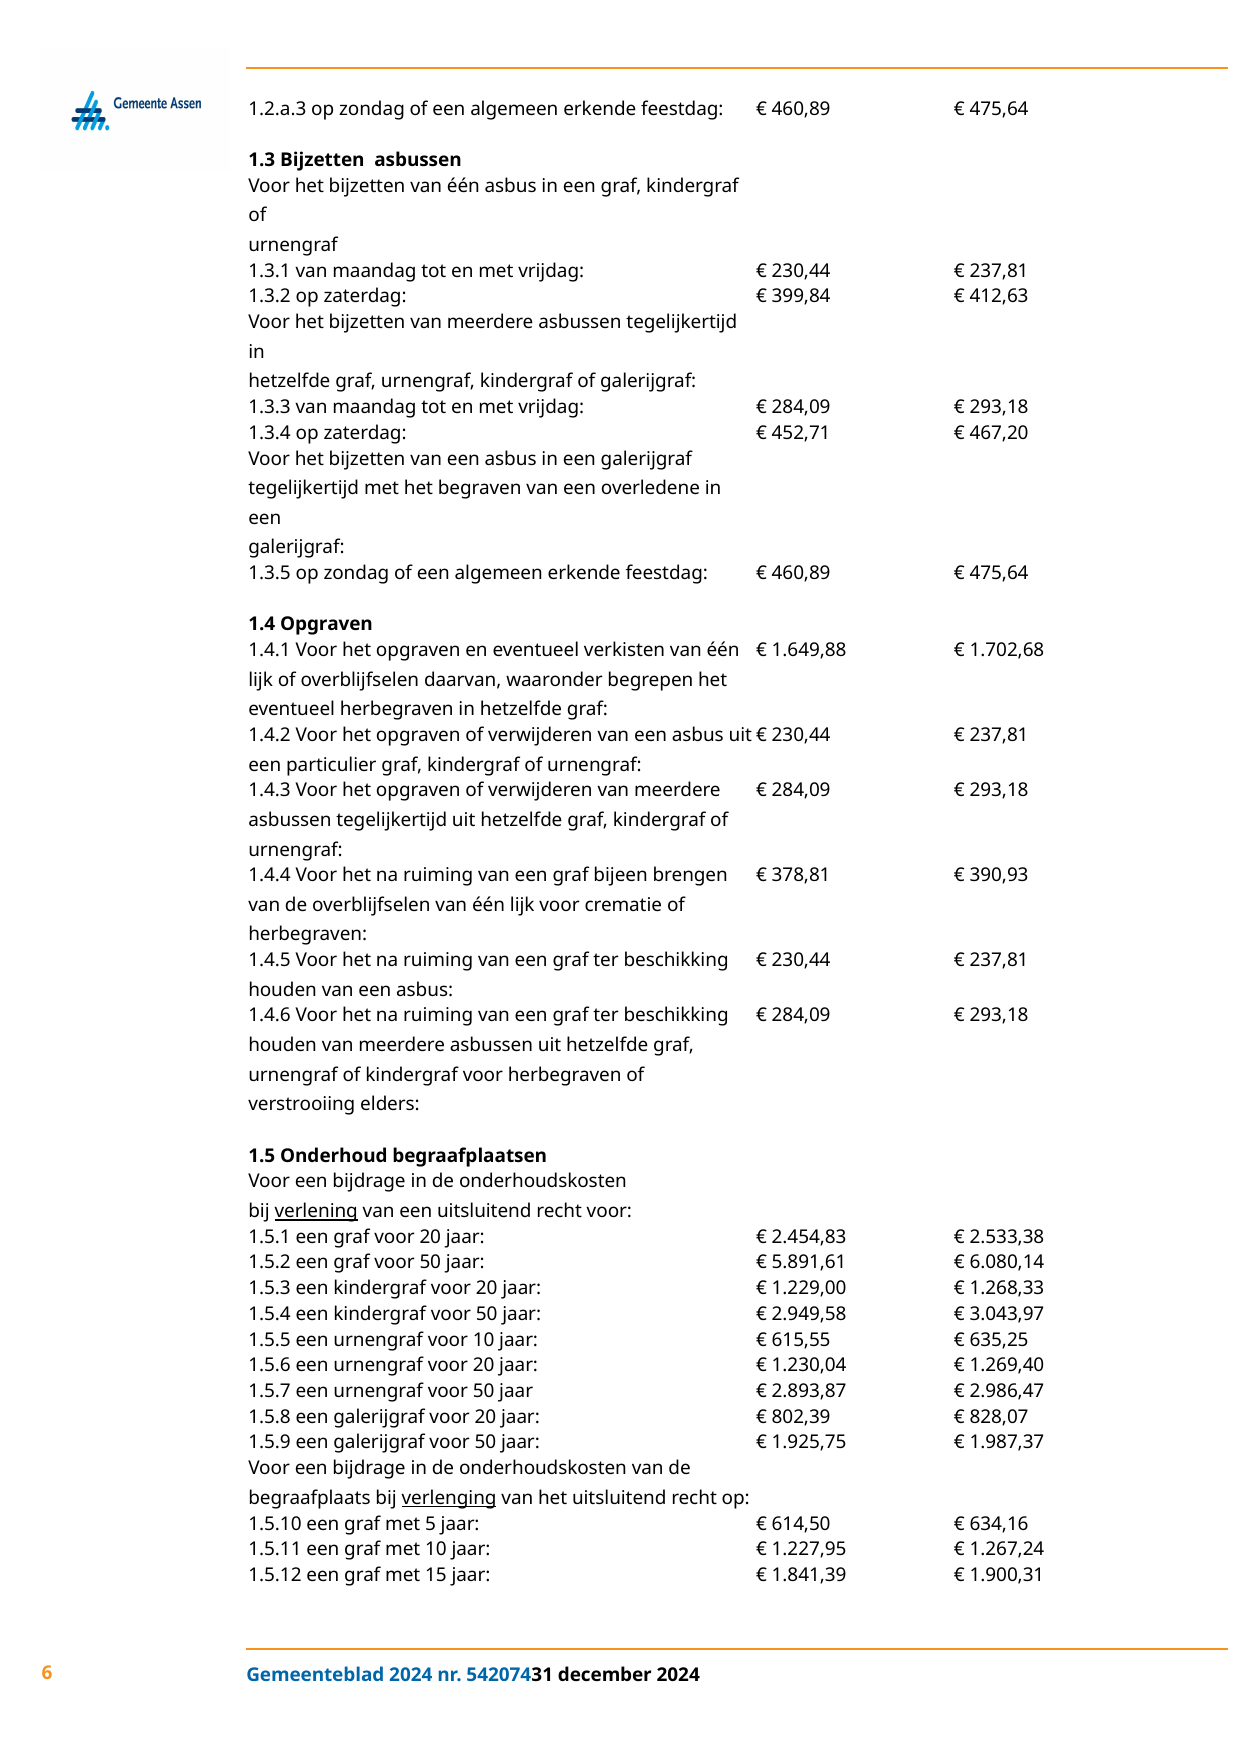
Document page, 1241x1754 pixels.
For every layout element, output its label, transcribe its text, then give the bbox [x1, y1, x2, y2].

table_cell € 614,50 [756, 1510, 954, 1536]
table_cell [756, 146, 954, 172]
table_cell 1.3.1 van maandag tot en met vrijdag: [248, 257, 756, 283]
table_cell Voor een bijdrage in de onderhoudskosten bij verlening van een uitsluitend recht voor: [248, 1168, 756, 1223]
table_cell € 634,16 [954, 1510, 1152, 1536]
table_cell € 475,64 [954, 95, 1152, 121]
table_cell Voor het bijzetten van één asbus in een graf, kindergraf of urnengraf [248, 172, 756, 257]
table_cell 1.3.4 op zaterdag: [248, 419, 756, 445]
table_cell [248, 1116, 756, 1142]
table_cell [248, 121, 756, 146]
table_cell 1.5.2 een graf voor 50 jaar: [248, 1249, 756, 1274]
table_cell € 237,81 [954, 721, 1152, 777]
table_cell € 412,63 [954, 283, 1152, 308]
table_cell 1.5.8 een galerijgraf voor 20 jaar: [248, 1403, 756, 1429]
table_cell 1.5.3 een kindergraf voor 20 jaar: [248, 1274, 756, 1300]
table_cell 1.3 Bijzetten asbussen [248, 146, 756, 172]
table_cell € 1.841,39 [756, 1561, 954, 1587]
table_cell [954, 121, 1152, 146]
table_cell € 2.533,38 [954, 1223, 1152, 1249]
table_cell € 293,18 [954, 393, 1152, 419]
table_cell [756, 1168, 954, 1223]
table_cell [954, 1455, 1152, 1510]
table_cell € 802,39 [756, 1403, 954, 1429]
table_cell € 635,25 [954, 1326, 1152, 1352]
table_cell € 230,44 [756, 257, 954, 283]
table_cell 1.5.5 een urnengraf voor 10 jaar: [248, 1326, 756, 1352]
table_cell 1.4.5 Voor het na ruiming van een graf ter beschikking houden van een asbus: [248, 946, 756, 1002]
table_cell € 2.986,47 [954, 1377, 1152, 1403]
table_cell € 1.702,68 [954, 636, 1152, 721]
table_cell € 284,09 [756, 1002, 954, 1116]
table_cell € 1.230,04 [756, 1352, 954, 1377]
table_cell 1.4.3 Voor het opgraven of verwijderen van meerdere asbussen tegelijkertijd uit hetzelfde graf, kindergraf of urnengraf: [248, 777, 756, 861]
table_cell [248, 585, 756, 611]
table_cell 1.3.5 op zondag of een algemeen erkende feestdag: [248, 559, 756, 585]
table_cell € 1.649,88 [756, 636, 954, 721]
table_cell 1.2.a.3 op zondag of een algemeen erkende feestdag: [248, 95, 756, 121]
table_cell 1.5.10 een graf met 5 jaar: [248, 1510, 756, 1536]
table_cell [954, 146, 1152, 172]
table_cell 1.5.9 een galerijgraf voor 50 jaar: [248, 1429, 756, 1454]
table_cell 1.4 Opgraven [248, 611, 756, 636]
table_cell 1.5.11 een graf met 10 jaar: [248, 1536, 756, 1561]
table_cell € 284,09 [756, 777, 954, 861]
table_cell € 1.900,31 [954, 1561, 1152, 1587]
table_cell 1.5.7 een urnengraf voor 50 jaar [248, 1377, 756, 1403]
table_cell € 390,93 [954, 861, 1152, 946]
table_cell € 230,44 [756, 946, 954, 1002]
table_cell [954, 1142, 1152, 1168]
table_cell € 1.269,40 [954, 1352, 1152, 1377]
table_cell 1.5.4 een kindergraf voor 50 jaar: [248, 1300, 756, 1326]
table_cell [954, 585, 1152, 611]
table_cell € 1.925,75 [756, 1429, 954, 1454]
table_cell 1.4.1 Voor het opgraven en eventueel verkisten van één lijk of overblijfselen daarvan, waaronder begrepen het eventueel herbegraven in hetzelfde graf: [248, 636, 756, 721]
table_cell 1.5.12 een graf met 15 jaar: [248, 1561, 756, 1587]
table_cell € 1.268,33 [954, 1274, 1152, 1300]
table_cell € 452,71 [756, 419, 954, 445]
table_cell [954, 445, 1152, 559]
table_cell [756, 308, 954, 393]
table_cell € 1.267,24 [954, 1536, 1152, 1561]
table_cell € 6.080,14 [954, 1249, 1152, 1274]
picture [41, 47, 231, 172]
table_cell [954, 1168, 1152, 1223]
table_cell € 2.949,58 [756, 1300, 954, 1326]
table_cell € 460,89 [756, 559, 954, 585]
table_cell € 230,44 [756, 721, 954, 777]
table_cell € 237,81 [954, 257, 1152, 283]
table_cell € 5.891,61 [756, 1249, 954, 1274]
table_cell 1.5.1 een graf voor 20 jaar: [248, 1223, 756, 1249]
table_cell € 293,18 [954, 1002, 1152, 1116]
table_cell Voor een bijdrage in de onderhoudskosten van de begraafplaats bij verlenging van het uitsluitend recht op: [248, 1455, 756, 1510]
table_cell € 399,84 [756, 283, 954, 308]
table_cell [954, 611, 1152, 636]
table_cell 1.4.4 Voor het na ruiming van een graf bijeen brengen van de overblijfselen van één lijk voor crematie of herbegraven: [248, 861, 756, 946]
table_cell Voor het bijzetten van een asbus in een galerijgraf tegelijkertijd met het begraven van een overledene in een galerijgraf: [248, 445, 756, 559]
table_cell 1.3.2 op zaterdag: [248, 283, 756, 308]
table_cell [756, 445, 954, 559]
table_cell € 293,18 [954, 777, 1152, 861]
table_cell [756, 585, 954, 611]
table_cell 1.3.3 van maandag tot en met vrijdag: [248, 393, 756, 419]
table_cell [756, 172, 954, 257]
table_cell [954, 308, 1152, 393]
table_cell € 1.987,37 [954, 1429, 1152, 1454]
table_cell Voor het bijzetten van meerdere asbussen tegelijkertijd in hetzelfde graf, urnengraf, kindergraf of galerijgraf: [248, 308, 756, 393]
table_cell 1.5 Onderhoud begraafplaatsen [248, 1142, 756, 1168]
table_cell [954, 1116, 1152, 1142]
table_cell 1.4.6 Voor het na ruiming van een graf ter beschikking houden van meerdere asbussen uit hetzelfde graf, urnengraf of kindergraf voor herbegraven of verstrooiing elders: [248, 1002, 756, 1116]
table_cell € 284,09 [756, 393, 954, 419]
table_cell [756, 1116, 954, 1142]
table_cell € 467,20 [954, 419, 1152, 445]
table_cell € 2.893,87 [756, 1377, 954, 1403]
table_cell € 2.454,83 [756, 1223, 954, 1249]
table_cell € 828,07 [954, 1403, 1152, 1429]
table_cell 1.4.2 Voor het opgraven of verwijderen van een asbus uit een particulier graf, kindergraf of urnengraf: [248, 721, 756, 777]
table_cell [954, 172, 1152, 257]
table_cell 1.5.6 een urnengraf voor 20 jaar: [248, 1352, 756, 1377]
table_cell [756, 121, 954, 146]
table_cell € 1.229,00 [756, 1274, 954, 1300]
table_cell € 475,64 [954, 559, 1152, 585]
table_cell [756, 1455, 954, 1510]
table_cell € 615,55 [756, 1326, 954, 1352]
table_cell [756, 611, 954, 636]
table_cell € 460,89 [756, 95, 954, 121]
table_cell € 3.043,97 [954, 1300, 1152, 1326]
table_cell € 1.227,95 [756, 1536, 954, 1561]
table_cell [756, 1142, 954, 1168]
table_cell € 237,81 [954, 946, 1152, 1002]
table_cell € 378,81 [756, 861, 954, 946]
